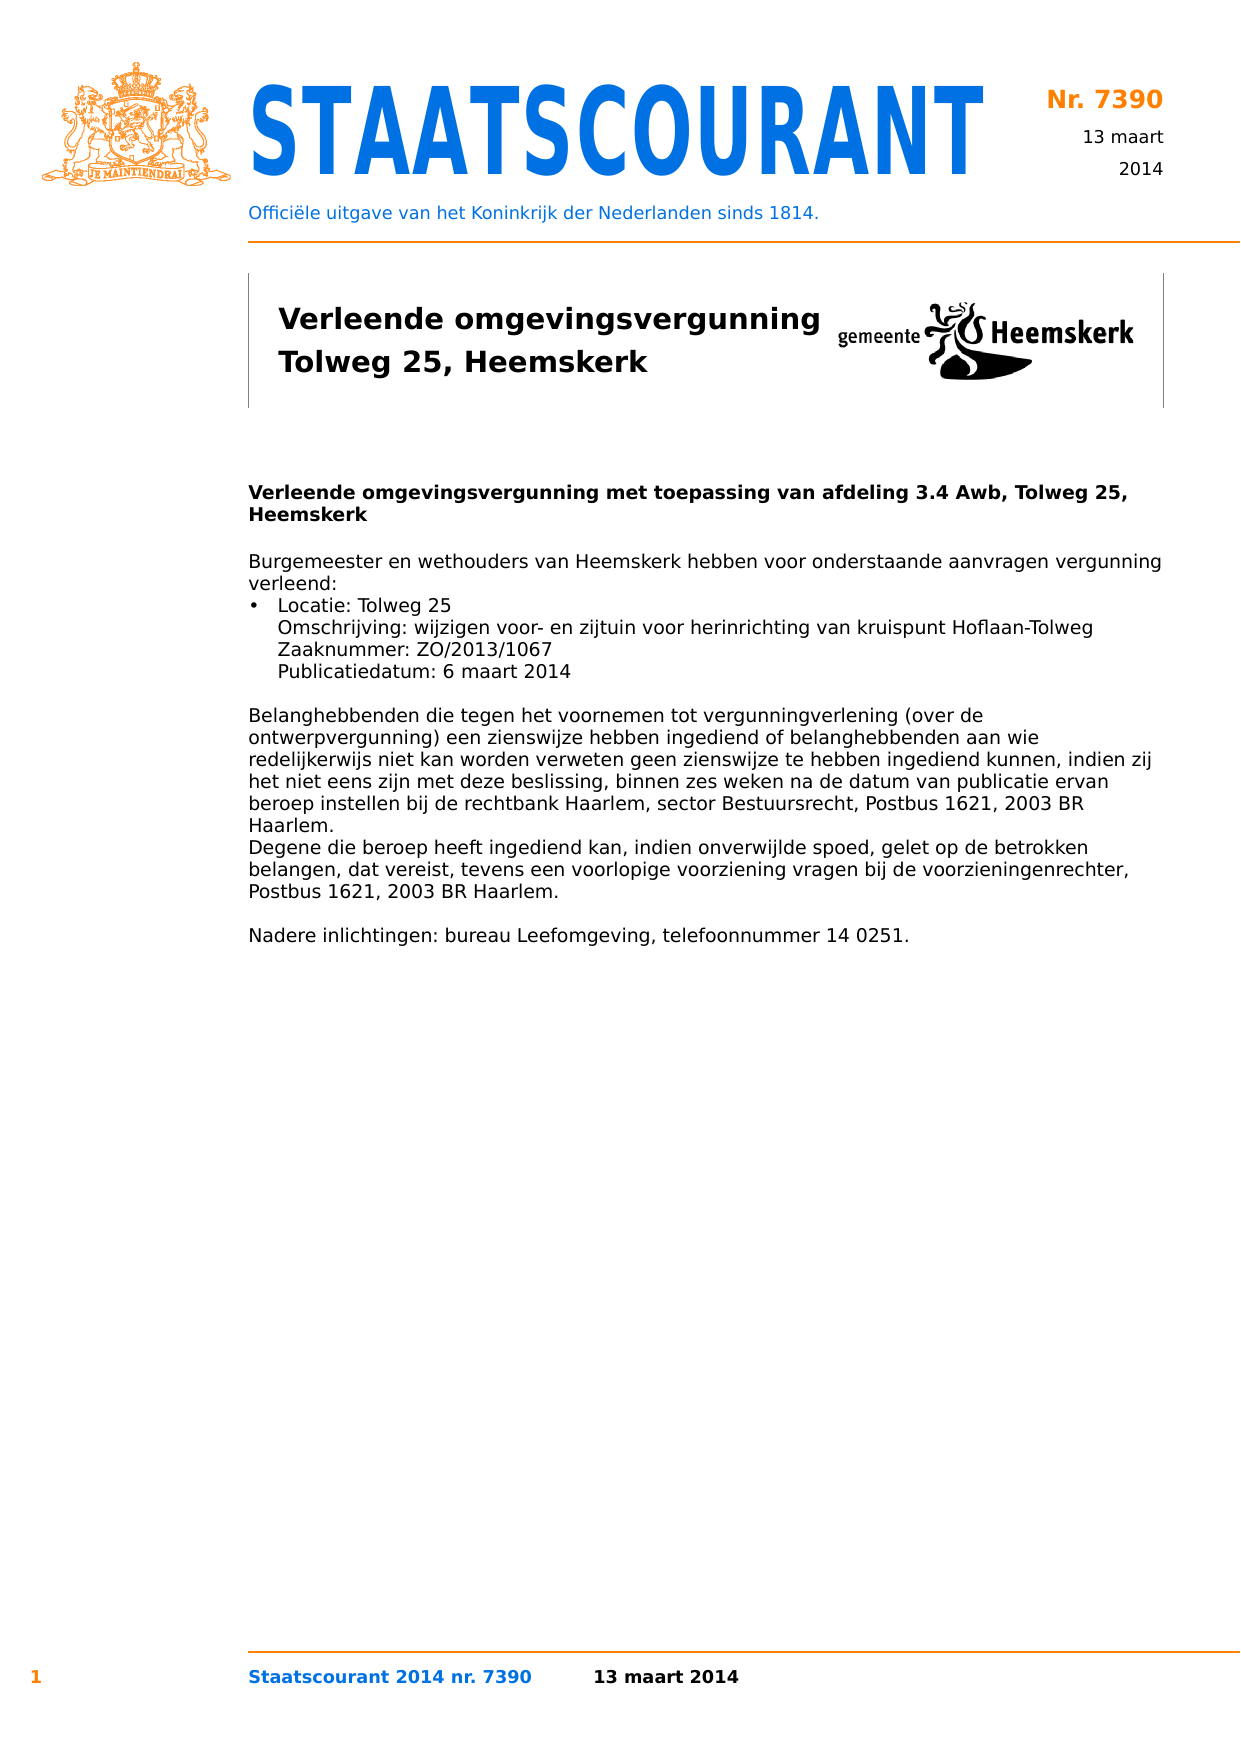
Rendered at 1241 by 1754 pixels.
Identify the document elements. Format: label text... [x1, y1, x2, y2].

text Publicatiedatum: 6 maart 2014 [277, 661, 1163, 683]
table_cell 2014 [998, 153, 1240, 203]
picture [41, 62, 231, 186]
text Omschrijving: wijzigen voor- en zijtuin voor herinrichting van kruispunt Hoflaan-Tolweg [277, 617, 1163, 639]
text Degene die beroep heeft ingediend kan, indien onverwijlde spoed, gelet op de betrokken belangen, dat vereist, tevens een voorlopige voorziening vragen bij de voorzieningenrechter, Postbus 1621, 2003 BR Haarlem. [248, 837, 1163, 903]
table_cell 13 maart [998, 121, 1240, 153]
text Burgemeester en wethouders van Heemskerk hebben voor onderstaande aanvragen vergunning verleend: [248, 551, 1163, 595]
subtitle Verleende omgevingsvergunning met toepassing van afdeling 3.4 Awb, Tolweg 25, Heemskerk [248, 482, 1163, 526]
subtitle Verleende omgevingsvergunning Tolweg 25, Heemskerk [249, 273, 1163, 408]
text • Locatie: Tolweg 25 [248, 595, 1163, 617]
table_header STAATSCOURANT [248, 62, 998, 203]
text Zaaknummer: ZO/2013/1067 [277, 639, 1163, 661]
table_header [25, 62, 248, 241]
table_header Nr. 7390 [998, 62, 1240, 121]
text Belanghebbenden die tegen het voornemen tot vergunningverlening (over de ontwerpvergunning) een zienswijze hebben ingediend of belanghebbenden aan wie redelijkerwijs niet kan worden verweten geen zienswijze te hebben ingediend kunnen, indien zij het niet eens zijn met deze beslissing, binnen zes weken na de datum van publicatie ervan beroep instellen bij de rechtbank Haarlem, sector Bestuursrecht, Postbus 1621, 2003 BR Haarlem. [248, 705, 1163, 837]
table_cell Officiële uitgave van het Koninkrijk der Nederlanden sinds 1814. [248, 203, 1240, 241]
picture [838, 302, 1134, 380]
text Nadere inlichtingen: bureau Leefomgeving, telefoonnummer 14 0251. [248, 925, 1163, 947]
